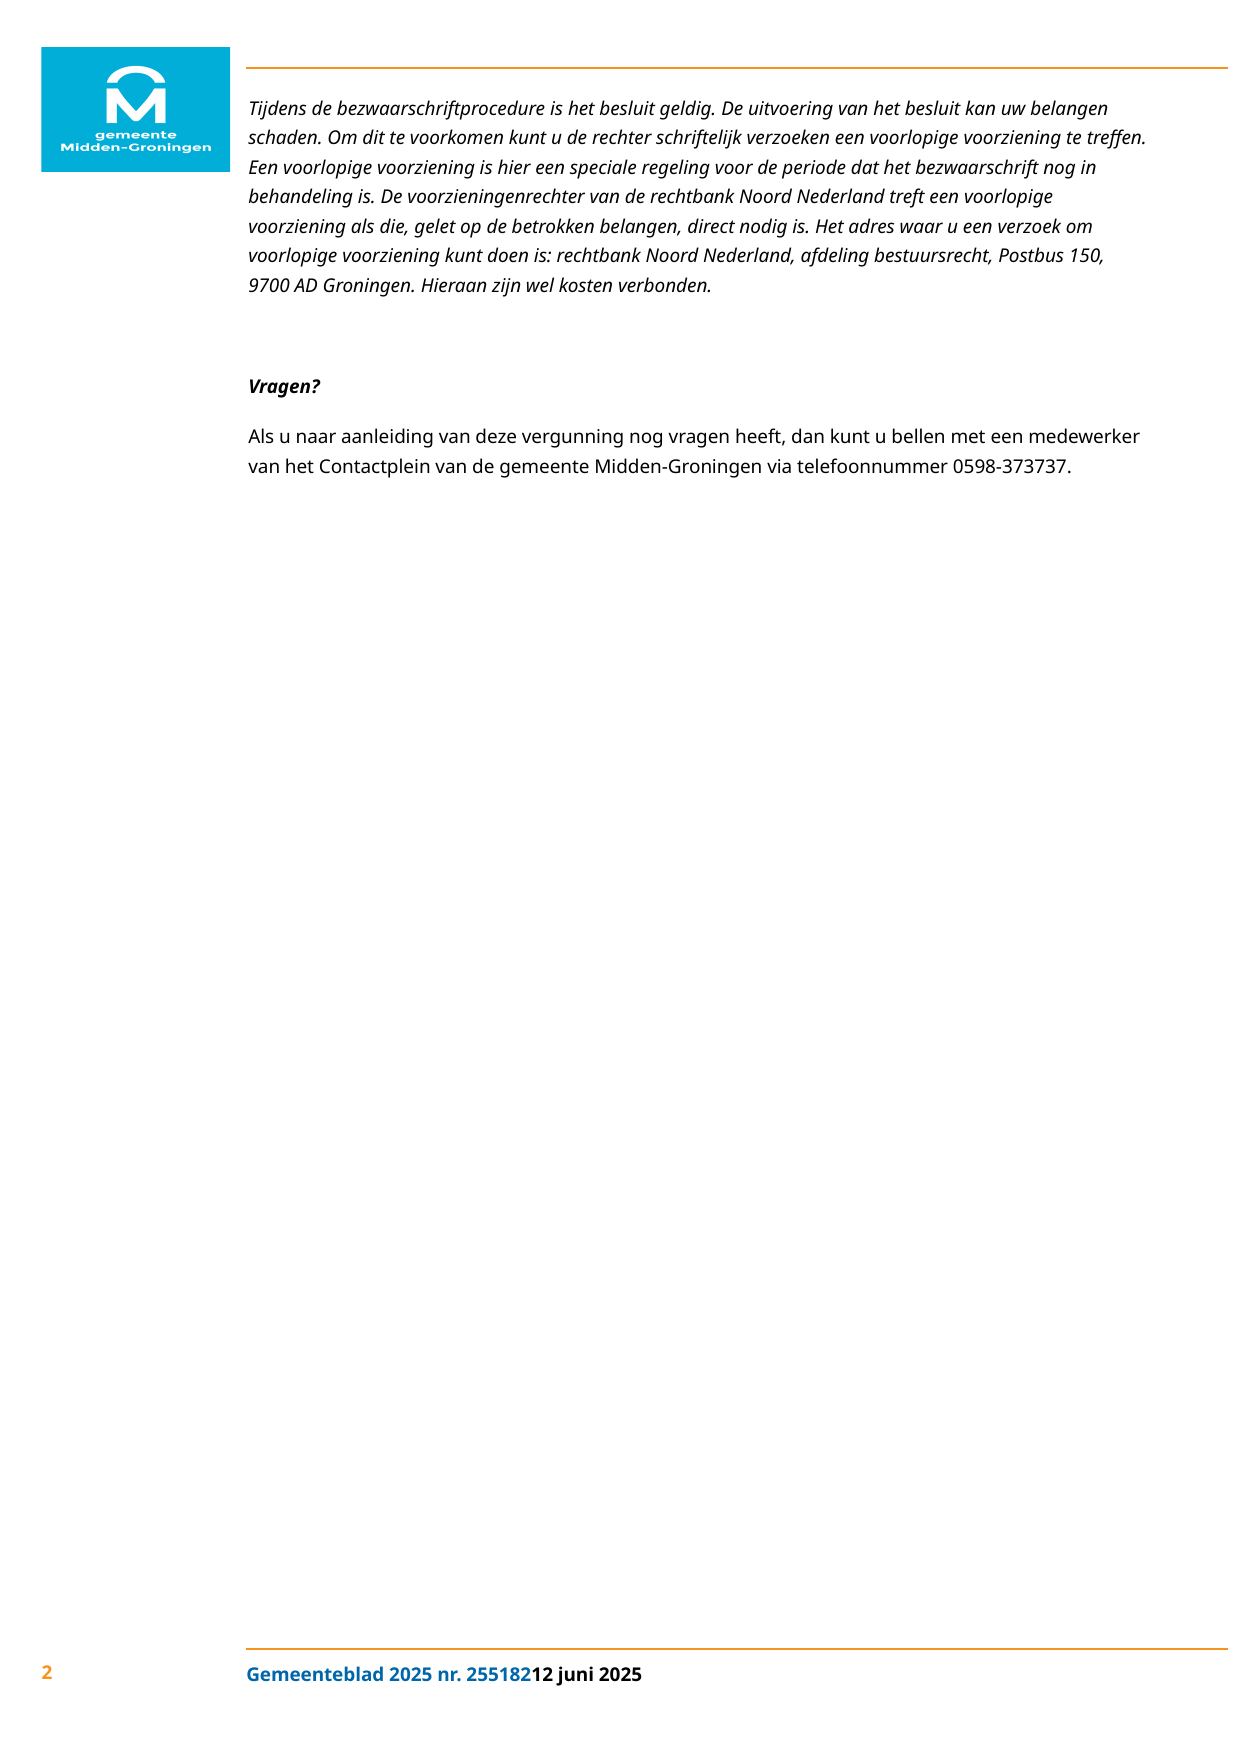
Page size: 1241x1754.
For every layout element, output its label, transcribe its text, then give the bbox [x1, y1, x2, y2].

text Als u naar aanleiding van deze vergunning nog vragen heeft, dan kunt u bellen met een medewerker van het Contactplein van de gemeente Midden-Groningen via telefoonnummer 0598-373737. [248, 423, 1152, 479]
picture [108, 66, 164, 82]
text Vragen? [248, 373, 1152, 399]
picture [107, 89, 165, 122]
picture [184, 146, 190, 153]
text Tijdens de bezwaarschriftprocedure is het besluit geldig. De uitvoering van het besluit kan uw belangen schaden. Om dit te voorkomen kunt u de rechter schriftelijk verzoeken een voorlopige voorziening te treffen. Een voorlopige voorziening is hier een speciale regeling voor de periode dat het bezwaarschrift nog in behandeling is. De voorzieningenrechter van de rechtbank Noord Nederland treft een voorlopige voorziening als die, gelet op de betrokken belangen, direct nodig is. Het adres waar u een verzoek om voorlopige voorziening kunt doen is: rechtbank Noord Nederland, afdeling bestuursrecht, Postbus 150, 9700 AD Groningen. Hieraan zijn wel kosten verbonden. [248, 95, 1152, 298]
